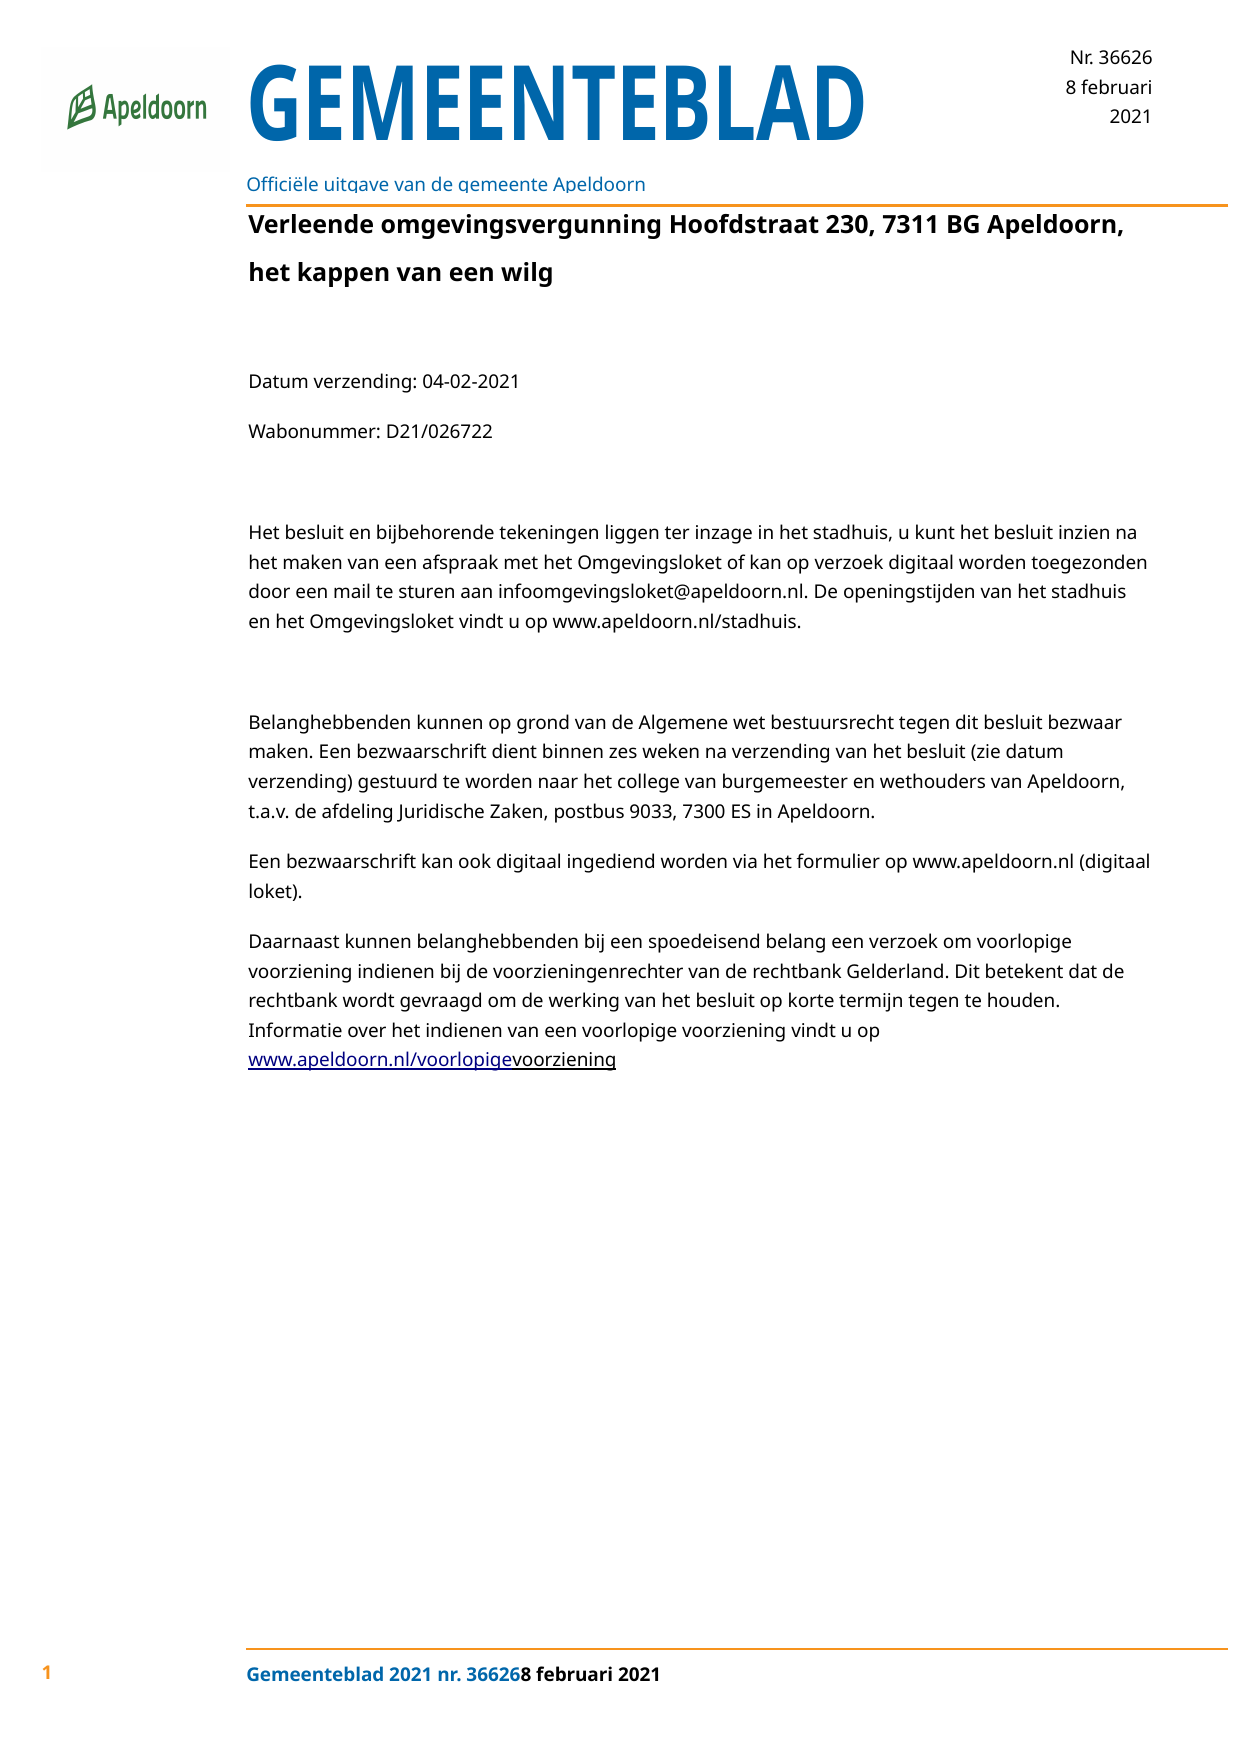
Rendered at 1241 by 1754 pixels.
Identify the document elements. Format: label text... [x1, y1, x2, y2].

text Datum verzending: 04-02-2021 [248, 368, 1152, 394]
text Daarnaast kunnen belanghebbenden bij een spoedeisend belang een verzoek om voorlopige voorziening indienen bij de voorzieningenrechter van de rechtbank Gelderland. Dit betekent dat de rechtbank wordt gevraagd om de werking van het besluit op korte termijn tegen te houden. Informatie over het indienen van een voorlopige voorziening vindt u op www.apeldoorn.nl/voorlopigevoorziening [248, 928, 1152, 1072]
text Belanghebbenden kunnen op grond van de Algemene wet bestuursrecht tegen dit besluit bezwaar maken. Een bezwaarschrift dient binnen zes weken na verzending van het besluit (zie datum verzending) gestuurd te worden naar het college van burgemeester en wethouders van Apeldoorn, t.a.v. de afdeling Juridische Zaken, postbus 9033, 7300 ES in Apeldoorn. [248, 709, 1152, 824]
picture [41, 47, 231, 172]
text Een bezwaarschrift kan ook digitaal ingediend worden via het formulier op www.apeldoorn.nl (digitaal loket). [248, 848, 1152, 904]
text Wabonummer: D21/026722 [248, 419, 1152, 444]
text Verleende omgevingsvergunning Hoofdstraat 230, 7311 BG Apeldoorn, het kappen van een wilg [248, 207, 1152, 288]
text Het besluit en bijbehorende tekeningen liggen ter inzage in het stadhuis, u kunt het besluit inzien na het maken van een afspraak met het Omgevingsloket of kan op verzoek digitaal worden toegezonden door een mail te sturen aan infoomgevingsloket@apeldoorn.nl. De openingstijden van het stadhuis en het Omgevingsloket vindt u op www.apeldoorn.nl/stadhuis. [248, 519, 1152, 634]
